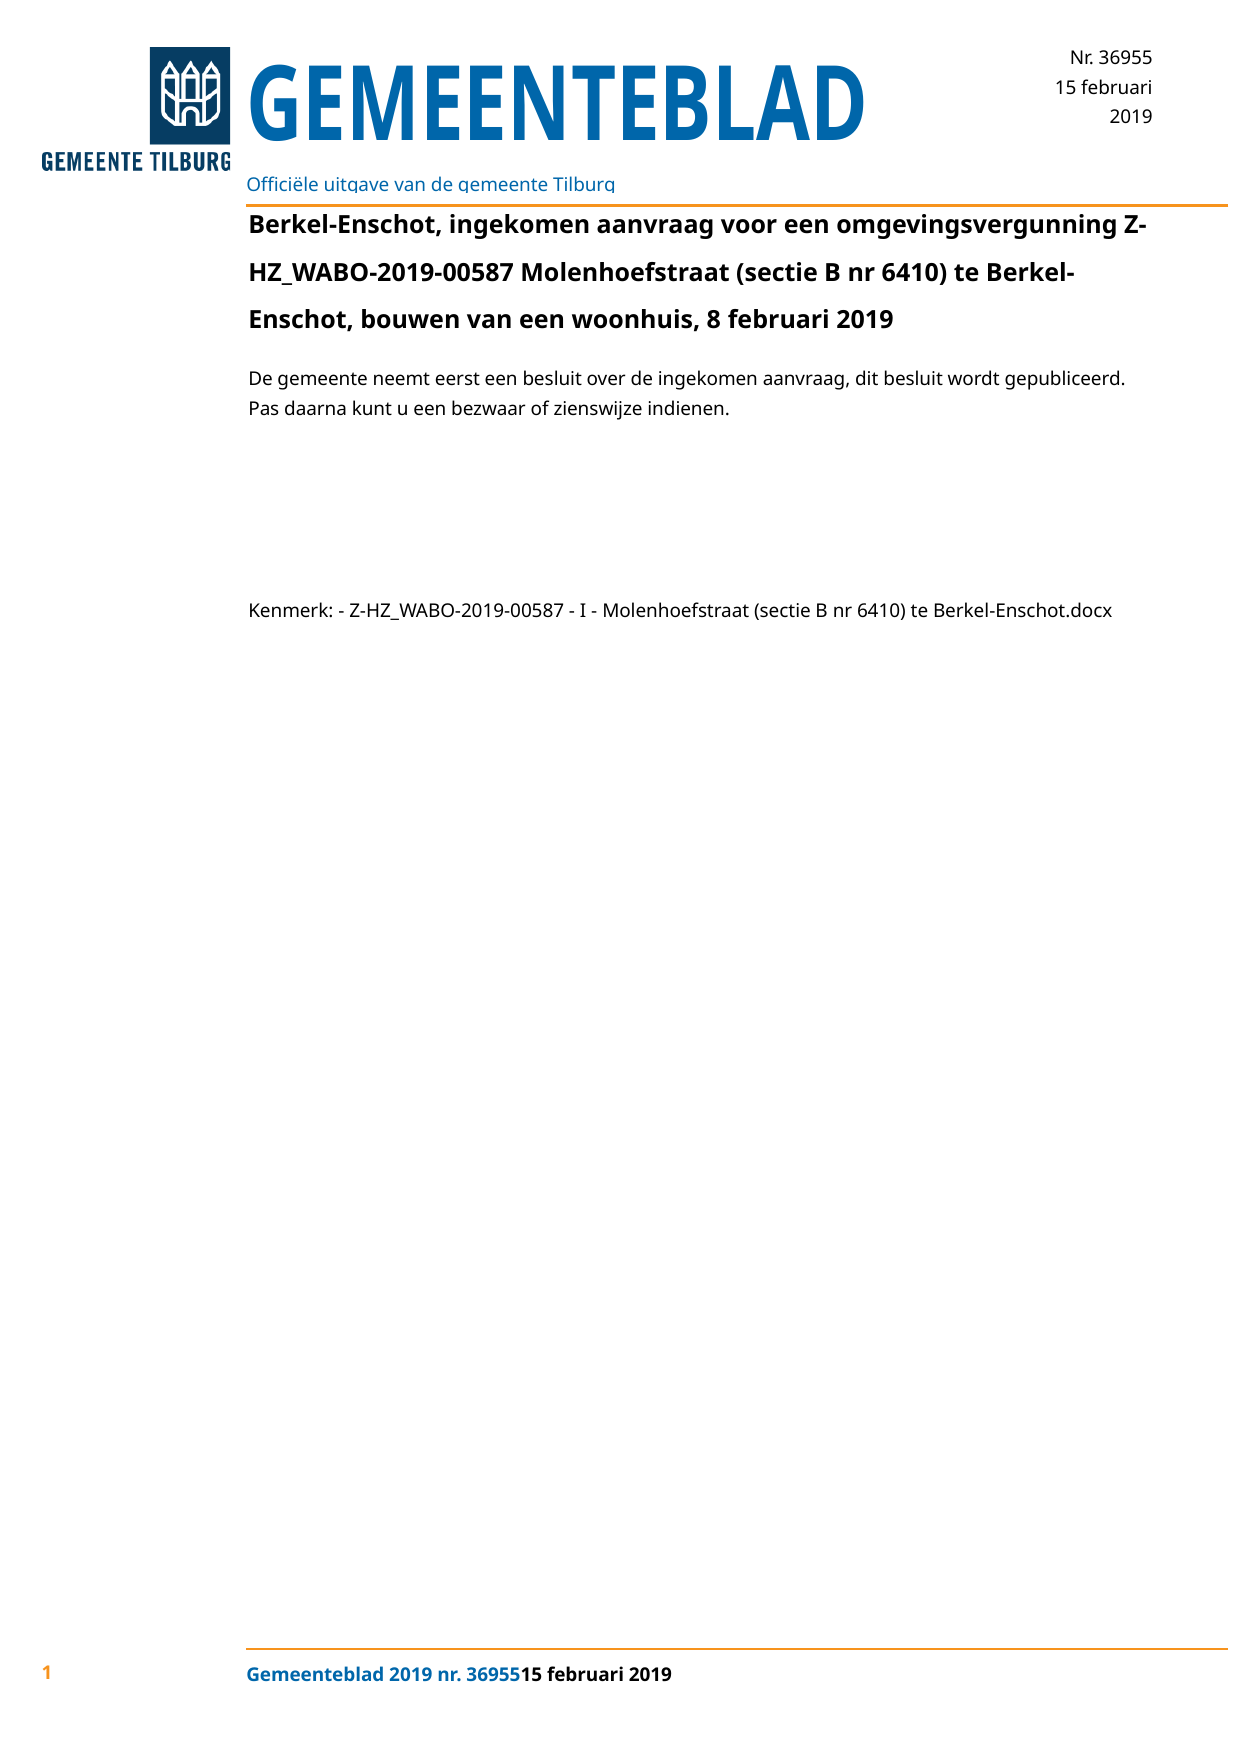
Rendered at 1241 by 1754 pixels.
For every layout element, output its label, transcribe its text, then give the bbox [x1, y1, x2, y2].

text De gemeente neemt eerst een besluit over de ingekomen aanvraag, dit besluit wordt gepubliceerd. Pas daarna kunt u een bezwaar of zienswijze indienen. [248, 366, 1152, 421]
text Berkel-Enschot, ingekomen aanvraag voor een omgevingsvergunning Z-HZ_WABO-2019-00587 Molenhoefstraat (sectie B nr 6410) te Berkel-Enschot, bouwen van een woonhuis, 8 februari 2019 [248, 207, 1152, 336]
picture [41, 47, 231, 172]
text Kenmerk: - Z-HZ_WABO-2019-00587 - I - Molenhoefstraat (sectie B nr 6410) te Berkel-Enschot.docx [248, 597, 1152, 622]
